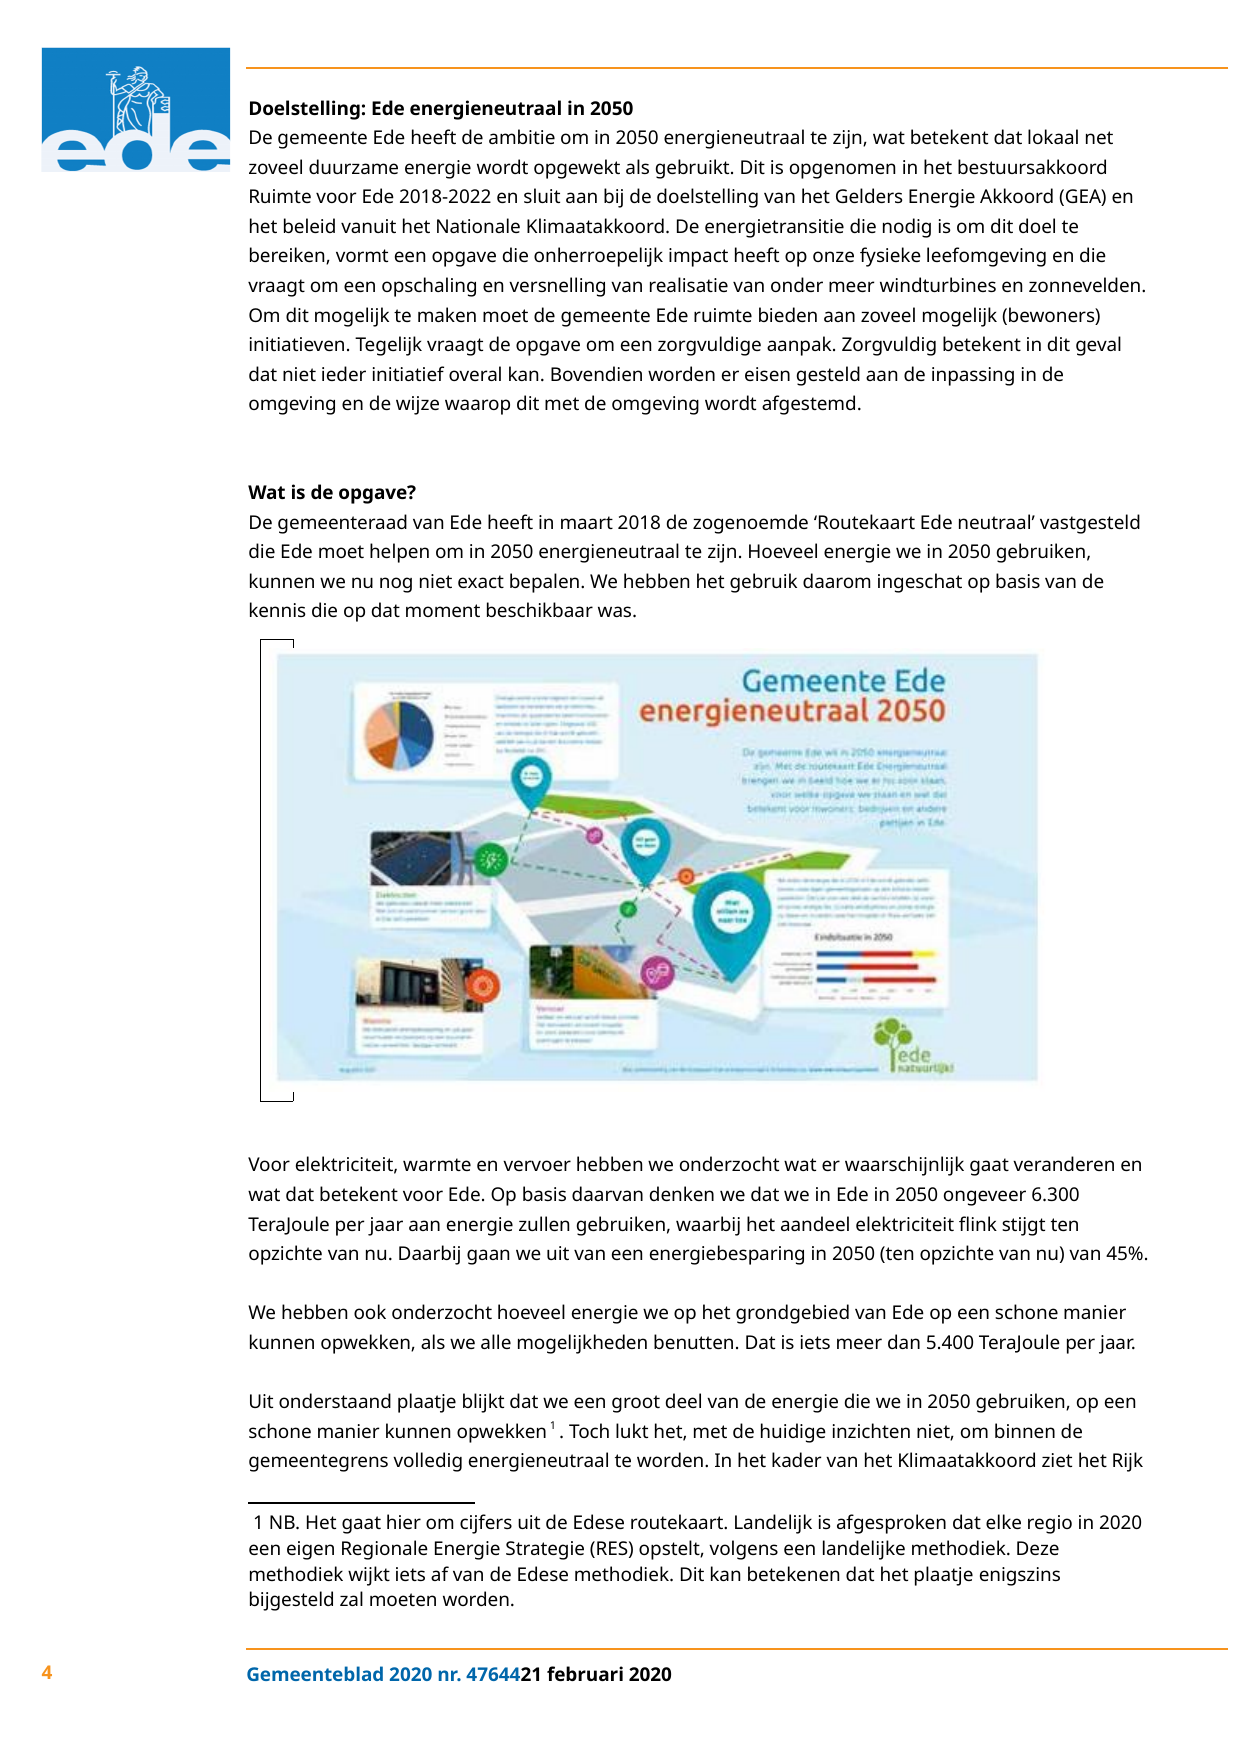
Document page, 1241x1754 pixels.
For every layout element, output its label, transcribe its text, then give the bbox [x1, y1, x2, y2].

text Uit onderstaand plaatje blijkt dat we een groot deel van de energie die we in 2050 gebruiken, op een schone manier kunnen opwekken. Toch lukt het, met de huidige inzichten niet, om binnen de gemeentegrens volledig energieneutraal te worden. In het kader van het Klimaatakkoord ziet het Rijk [248, 1388, 1152, 1473]
text Doelstelling: Ede energieneutraal in 2050 [248, 95, 1152, 121]
picture [41, 47, 231, 172]
text De gemeente Ede heeft de ambitie om in 2050 energieneutraal te zijn, wat betekent dat lokaal net zoveel duurzame energie wordt opgewekt als gebruikt. Dit is opgenomen in het bestuursakkoord Ruimte voor Ede 2018-2022 en sluit aan bij de doelstelling van het Gelders Energie Akkoord (GEA) en het beleid vanuit het Nationale Klimaatakkoord. De energietransitie die nodig is om dit doel te bereiken, vormt een opgave die onherroepelijk impact heeft op onze fysieke leefomgeving en die vraagt om een opschaling en versnelling van realisatie van onder meer windturbines en zonnevelden. Om dit mogelijk te maken moet de gemeente Ede ruimte bieden aan zoveel mogelijk (bewoners) initiatieven. Tegelijk vraagt de opgave om een zorgvuldige aanpak. Zorgvuldig betekent in dit geval dat niet ieder initiatief overal kan. Bovendien worden er eisen gesteld aan de inpassing in de omgeving en de wijze waarop dit met de omgeving wordt afgestemd. [248, 124, 1152, 416]
text Wat is de opgave? [248, 479, 1152, 505]
text NB. Het gaat hier om cijfers uit de Edese routekaart. Landelijk is afgesproken dat elke regio in 2020 een eigen Regionale Energie Strategie (RES) opstelt, volgens een landelijke methodiek. Deze methodiek wijkt iets af van de Edese methodiek. Dit kan betekenen dat het plaatje enigszins bijgesteld zal moeten worden. [248, 1509, 1152, 1612]
text Voor elektriciteit, warmte en vervoer hebben we onderzocht wat er waarschijnlijk gaat veranderen en wat dat betekent voor Ede. Op basis daarvan denken we dat we in Ede in 2050 ongeveer 6.300 TeraJoule per jaar aan energie zullen gebruiken, waarbij het aandeel elektriciteit ﬂink stijgt ten opzichte van nu. Daarbij gaan we uit van een energiebesparing in 2050 (ten opzichte van nu) van 45%. [248, 1152, 1152, 1266]
text We hebben ook onderzocht hoeveel energie we op het grondgebied van Ede op een schone manier kunnen opwekken, als we alle mogelijkheden benutten. Dat is iets meer dan 5.400 TeraJoule per jaar. [248, 1299, 1152, 1355]
text De gemeenteraad van Ede heeft in maart 2018 de zogenoemde ‘Routekaart Ede neutraal’ vastgesteld die Ede moet helpen om in 2050 energieneutraal te zijn. Hoeveel energie we in 2050 gebruiken, kunnen we nu nog niet exact bepalen. We hebben het gebruik daarom ingeschat op basis van de kennis die op dat moment beschikbaar was. [248, 509, 1152, 623]
picture [268, 648, 1049, 1092]
